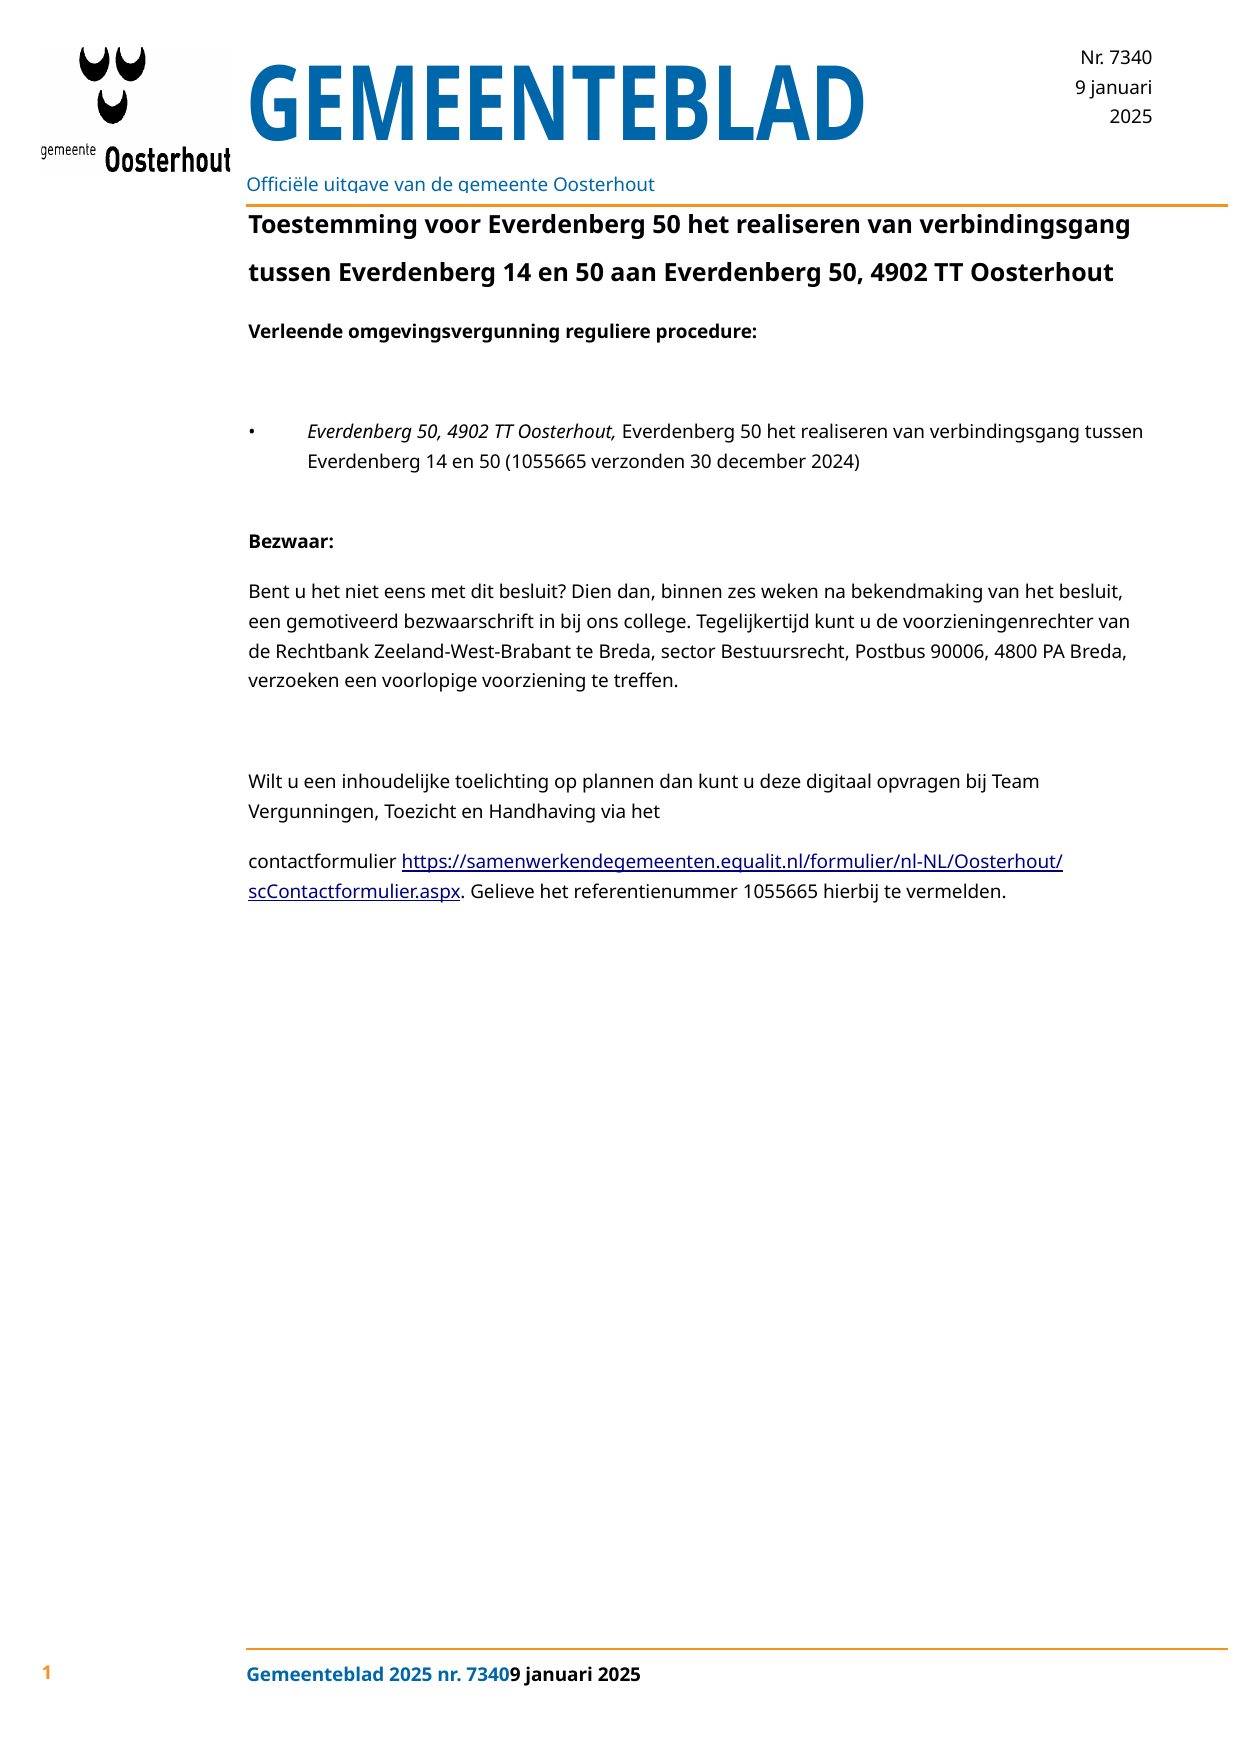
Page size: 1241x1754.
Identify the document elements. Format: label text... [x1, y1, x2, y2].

text Toestemming voor Everdenberg 50 het realiseren van verbindingsgang tussen Everdenberg 14 en 50 aan Everdenberg 50, 4902 TT Oosterhout [248, 207, 1152, 288]
list Everdenberg 50, 4902 TT Oosterhout, Everdenberg 50 het realiseren van verbindingsgang tussen Everdenberg 14 en 50 (1055665 verzonden 30 december 2024) [248, 419, 1152, 474]
text Verleende omgevingsvergunning reguliere procedure: [248, 318, 1152, 344]
text Bezwaar: [248, 528, 1152, 554]
text Bent u het niet eens met dit besluit? Dien dan, binnen zes weken na bekendmaking van het besluit, een gemotiveerd bezwaarschrift in bij ons college. Tegelijkertijd kunt u de voorzieningenrechter van de Rechtbank Zeeland-West-Brabant te Breda, sector Bestuursrecht, Postbus 90006, 4800 PA Breda, verzoeken een voorlopige voorziening te treffen. [248, 579, 1152, 693]
text Wilt u een inhoudelijke toelichting op plannen dan kunt u deze digitaal opvragen bij Team Vergunningen, Toezicht en Handhaving via het [248, 768, 1152, 824]
picture [41, 47, 231, 172]
text contactformulier https://samenwerkendegemeenten.equalit.nl/formulier/nl-NL/Oosterhout/scContactformulier.aspx. Gelieve het referentienummer 1055665 hierbij te vermelden. [248, 848, 1152, 904]
